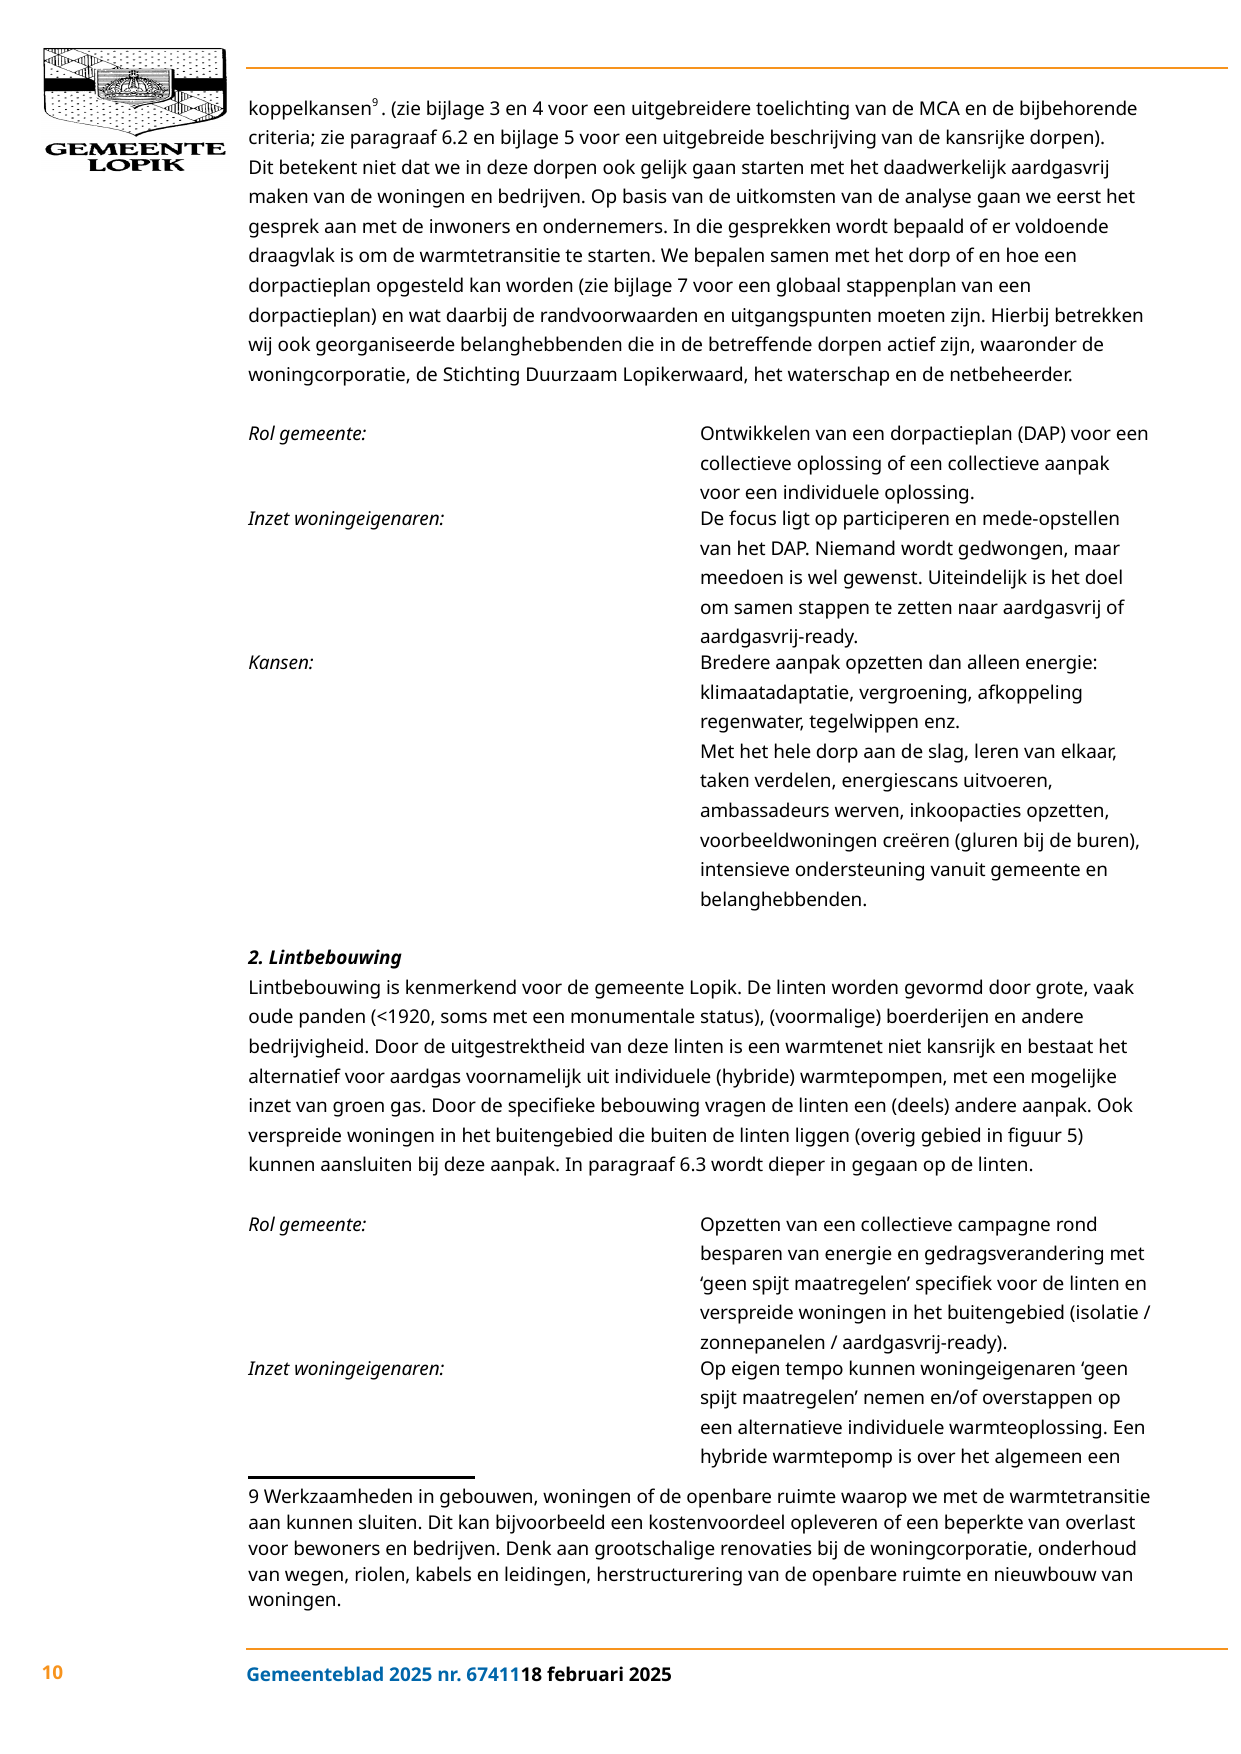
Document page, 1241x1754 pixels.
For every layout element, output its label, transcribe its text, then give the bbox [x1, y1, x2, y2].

table_cell Kansen: [248, 649, 700, 912]
text Werkzaamheden in gebouwen, woningen of de openbare ruimte waarop we met de warmtetransitie aan kunnen sluiten. Dit kan bijvoorbeeld een kostenvoordeel opleveren of een beperkte van overlast voor bewoners en bedrijven. Denk aan grootschalige renovaties bij de woningcorporatie, onderhoud van wegen, riolen, kabels en leidingen, herstructurering van de openbare ruimte en nieuwbouw van woningen. [248, 1483, 1152, 1612]
table_cell De focus ligt op participeren en mede-opstellen van het DAP. Niemand wordt gedwongen, maar meedoen is wel gewenst. Uiteindelijk is het doel om samen stappen te zetten naar aardgasvrij of aardgasvrij-ready. [700, 505, 1152, 649]
table_header Opzetten van een collectieve campagne rond besparen van energie en gedragsverandering met ‘geen spijt maatregelen’ specifiek voor de linten en verspreide woningen in het buitengebied (isolatie / zonnepanelen / aardgasvrij-ready). [700, 1211, 1152, 1355]
text Lintbebouwing is kenmerkend voor de gemeente Lopik. De linten worden gevormd door grote, vaak oude panden (<1920, soms met een monumentale status), (voormalige) boerderijen en andere bedrijvigheid. Door de uitgestrektheid van deze linten is een warmtenet niet kansrijk en bestaat het alternatief voor aardgas voornamelijk uit individuele (hybride) warmtepompen, met een mogelijke inzet van groen gas. Door de specifieke bebouwing vragen de linten een (deels) andere aanpak. Ook verspreide woningen in het buitengebied die buiten de linten liggen (overig gebied in figuur 5) kunnen aansluiten bij deze aanpak. In paragraaf 6.3 wordt dieper in gegaan op de linten. [248, 974, 1152, 1177]
picture [41, 47, 231, 172]
table_header Ontwikkelen van een dorpactieplan (DAP) voor een collectieve oplossing of een collectieve aanpak voor een individuele oplossing. [700, 420, 1152, 505]
table_cell Op eigen tempo kunnen woningeigenaren ‘geen spijt maatregelen’ nemen en/of overstappen op een alternatieve individuele warmteoplossing. Een hybride warmtepomp is over het algemeen een [700, 1355, 1152, 1469]
table_cell Bredere aanpak opzetten dan alleen energie: klimaatadaptatie, vergroening, afkoppeling regenwater, tegelwippen enz. Met het hele dorp aan de slag, leren van elkaar, taken verdelen, energiescans uitvoeren, ambassadeurs werven, inkoopacties opzetten, voorbeeldwoningen creëren (gluren bij de buren), intensieve ondersteuning vanuit gemeente en belanghebbenden. [700, 649, 1152, 912]
table_cell Inzet woningeigenaren: [248, 1355, 700, 1469]
table_header Rol gemeente: [248, 420, 700, 505]
table_cell Inzet woningeigenaren: [248, 505, 700, 649]
text 2. Lintbebouwing [248, 944, 1152, 970]
text Dit betekent niet dat we in deze dorpen ook gelijk gaan starten met het daadwerkelijk aardgasvrij maken van de woningen en bedrijven. Op basis van de uitkomsten van de analyse gaan we eerst het gesprek aan met de inwoners en ondernemers. In die gesprekken wordt bepaald of er voldoende draagvlak is om de warmtetransitie te starten. We bepalen samen met het dorp of en hoe een dorpactieplan opgesteld kan worden (zie bijlage 7 voor een globaal stappenplan van een dorpactieplan) en wat daarbij de randvoorwaarden en uitgangspunten moeten zijn. Hierbij betrekken wij ook georganiseerde belanghebbenden die in de betreffende dorpen actief zijn, waaronder de woningcorporatie, de Stichting Duurzaam Lopikerwaard, het waterschap en de netbeheerder. [248, 154, 1152, 387]
table_header Rol gemeente: [248, 1211, 700, 1355]
text koppelkansen. (zie bijlage 3 en 4 voor een uitgebreidere toelichting van de MCA en de bijbehorende criteria; zie paragraaf 6.2 en bijlage 5 voor een uitgebreide beschrijving van de kansrijke dorpen). [248, 95, 1152, 150]
